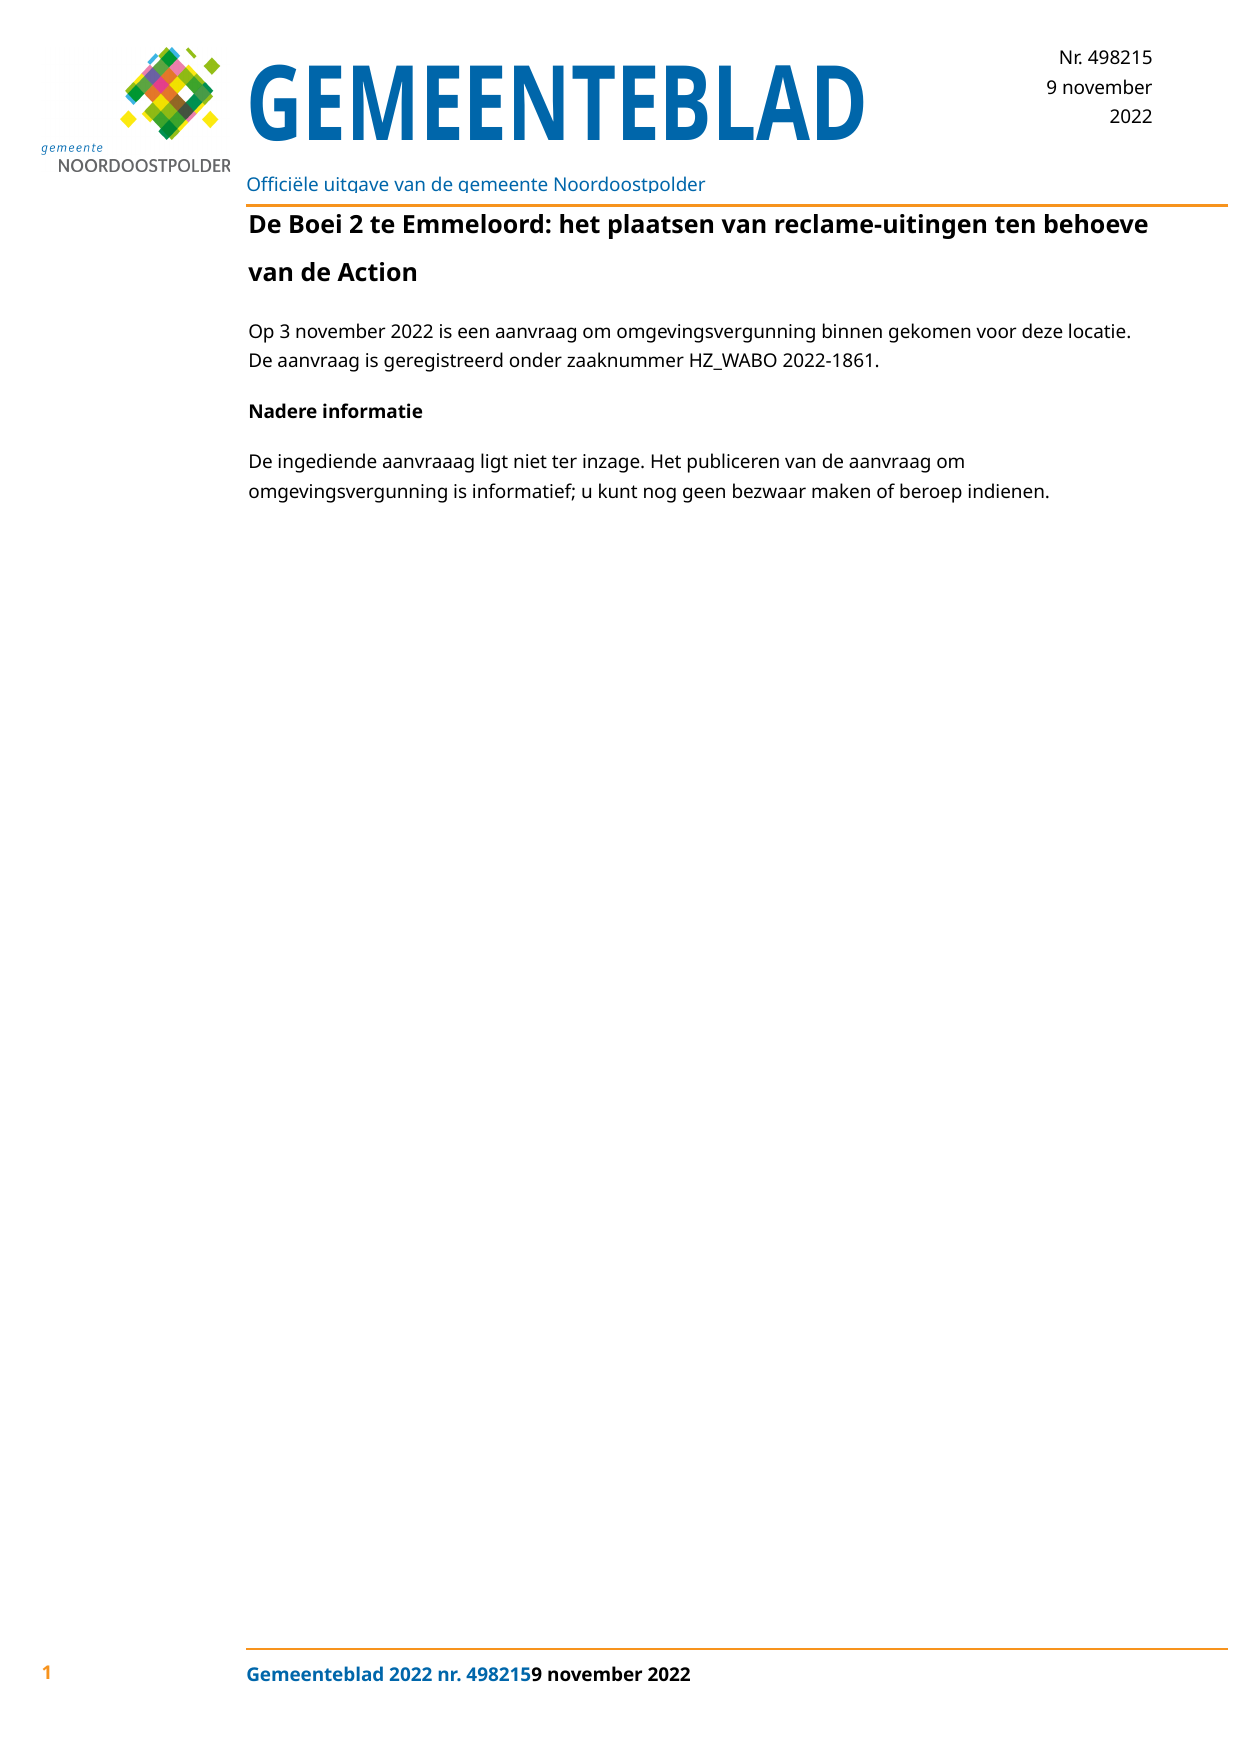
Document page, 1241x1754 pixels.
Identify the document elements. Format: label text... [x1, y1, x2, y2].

picture [41, 47, 231, 172]
text Op 3 november 2022 is een aanvraag om omgevingsvergunning binnen gekomen voor deze locatie. De aanvraag is geregistreerd onder zaaknummer HZ_WABO 2022-1861. [248, 318, 1152, 373]
text Nadere informatie [248, 398, 1152, 424]
text De ingediende aanvraaag ligt niet ter inzage. Het publiceren van de aanvraag om omgevingsvergunning is informatief; u kunt nog geen bezwaar maken of beroep indienen. [248, 448, 1152, 504]
text De Boei 2 te Emmeloord: het plaatsen van reclame-uitingen ten behoeve van de Action [248, 207, 1152, 288]
